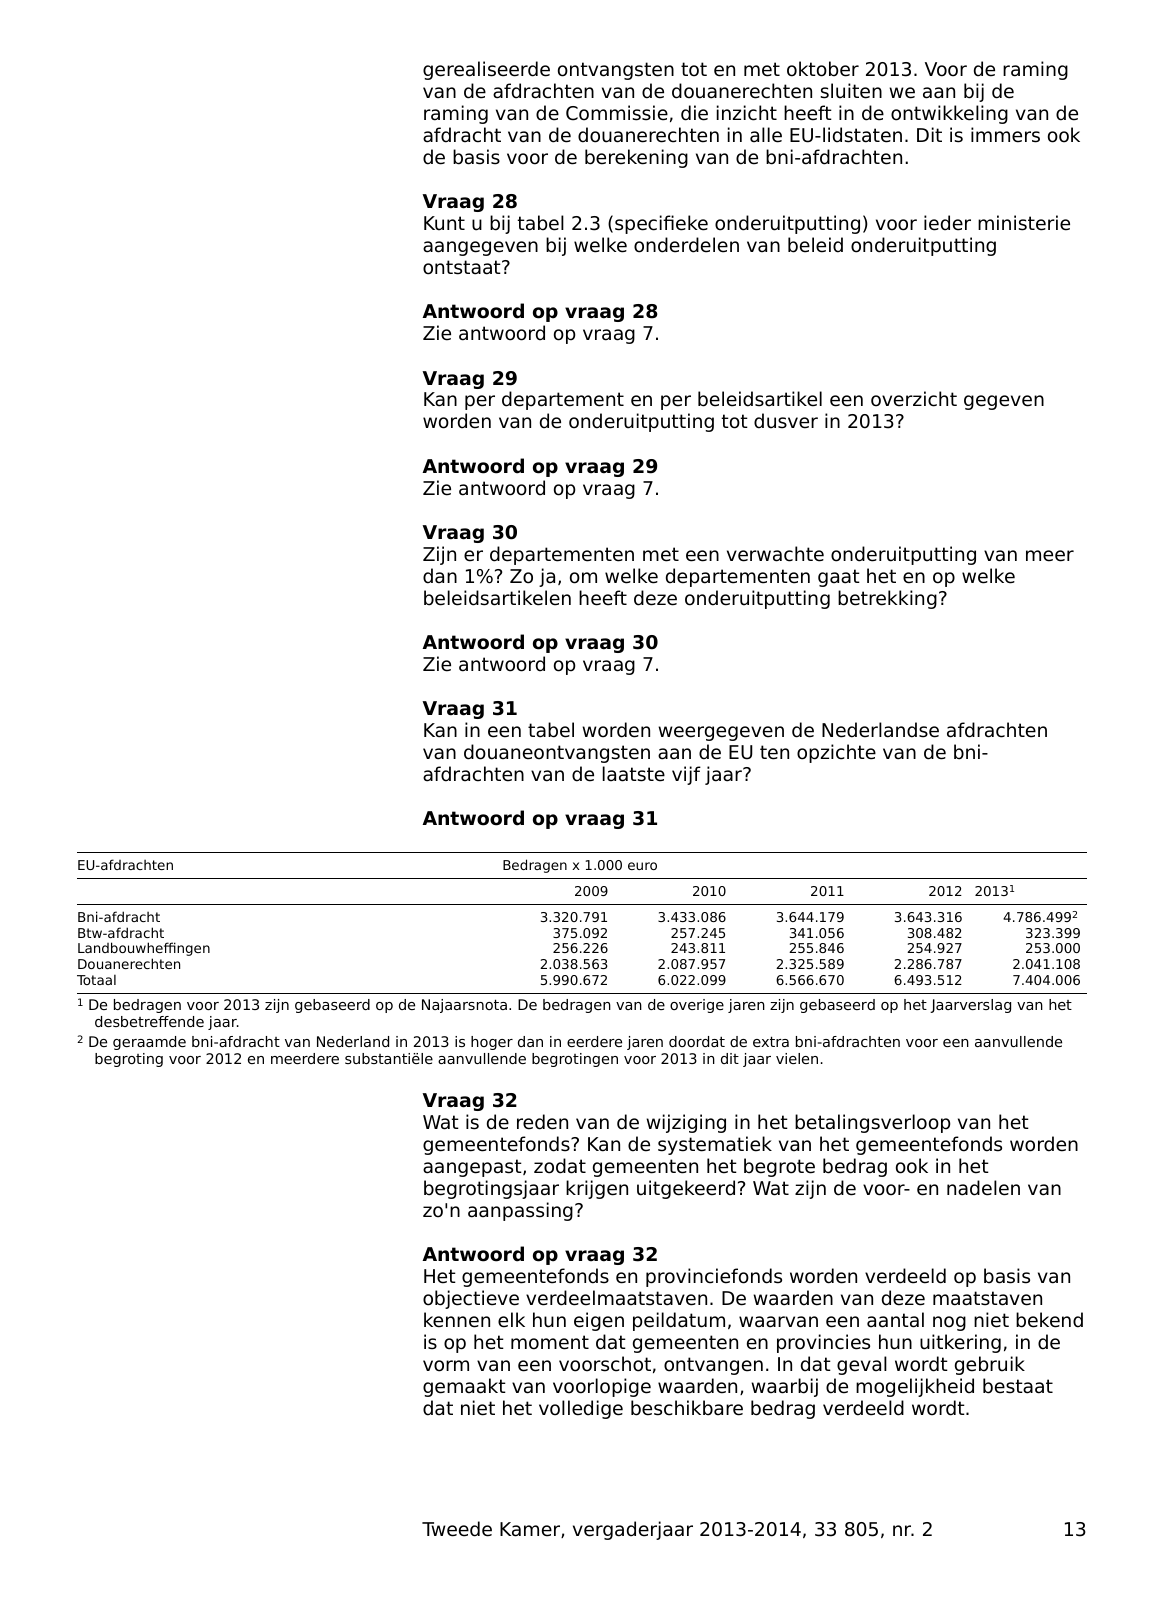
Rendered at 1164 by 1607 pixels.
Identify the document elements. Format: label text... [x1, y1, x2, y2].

table_cell 3.320.791 [496, 905, 614, 926]
table_cell 254.927 [850, 941, 968, 957]
table_cell [77, 879, 496, 904]
table_cell 7.404.006 [969, 973, 1087, 993]
table_cell Bni-afdracht [77, 905, 496, 926]
text Het gemeentefonds en provinciefonds worden verdeeld op basis van objectieve verdeelmaatstaven. De waarden van deze maatstaven kennen elk hun eigen peildatum, waarvan een aantal nog niet bekend is op het moment dat gemeenten en provincies hun uitkering, in de vorm van een voorschot, ontvangen. In dat geval wordt gebruik gemaakt van voorlopige waarden, waarbij de mogelijkheid bestaat dat niet het volledige beschikbare bedrag verdeeld wordt. [422, 1266, 1087, 1420]
table_header Bedragen x 1.000 euro [496, 853, 1087, 878]
table_cell 2012 [850, 879, 968, 904]
text Kunt u bij tabel 2.3 (specifieke onderuitputting) voor ieder ministerie aangegeven bij welke onderdelen van beleid onderuitputting ontstaat? [422, 213, 1087, 279]
text Kan per departement en per beleidsartikel een overzicht gegeven worden van de onderuitputting tot dusver in 2013? [422, 389, 1087, 433]
table_cell 253.000 [969, 941, 1087, 957]
table_cell Totaal [77, 973, 496, 993]
text Vraag 30 [422, 522, 1087, 544]
text Vraag 28 [422, 191, 1087, 213]
text Antwoord op vraag 32 [422, 1244, 1087, 1266]
text Wat is de reden van de wijziging in het betalingsverloop van het gemeentefonds? Kan de systematiek van het gemeentefonds worden aangepast, zodat gemeenten het begrote bedrag ook in het begrotingsjaar krijgen uitgekeerd? Wat zijn de voor- en nadelen van zo'n aanpassing? [422, 1112, 1087, 1222]
table_cell 20131 [969, 879, 1087, 904]
table_cell 323.399 [969, 926, 1087, 941]
table_cell 243.811 [614, 941, 732, 957]
text Antwoord op vraag 31 [422, 808, 1087, 830]
text Antwoord op vraag 30 [422, 632, 1087, 654]
table_cell 2.038.563 [496, 957, 614, 973]
table_cell 308.482 [850, 926, 968, 941]
table_cell 6.566.670 [732, 973, 850, 993]
table_cell 257.245 [614, 926, 732, 941]
table_cell 375.092 [496, 926, 614, 941]
table_cell 3.433.086 [614, 905, 732, 926]
text Zie antwoord op vraag 7. [422, 323, 1087, 345]
text Zijn er departementen met een verwachte onderuitputting van meer dan 1%? Zo ja, om welke departementen gaat het en op welke beleidsartikelen heeft deze onderuitputting betrekking? [422, 544, 1087, 609]
text Antwoord op vraag 28 [422, 301, 1087, 323]
text Kan in een tabel worden weergegeven de Nederlandse afdrachten van douaneontvangsten aan de EU ten opzichte van de bni-afdrachten van de laatste vijf jaar? [422, 720, 1087, 786]
table_cell 2.041.108 [969, 957, 1087, 973]
table_cell 6.022.099 [614, 973, 732, 993]
table_cell 341.056 [732, 926, 850, 941]
table_cell 2.286.787 [850, 957, 968, 973]
text Vraag 29 [422, 367, 1087, 389]
text Zie antwoord op vraag 7. [422, 477, 1087, 499]
text Zie antwoord op vraag 7. [422, 654, 1087, 676]
table_cell 1 De bedragen voor 2013 zijn gebaseerd op de Najaarsnota. De bedragen van de overige jaren zijn gebaseerd op het Jaarverslag van het desbetreffende jaar. 2 De geraamde bni-afdracht van Nederland in 2013 is hoger dan in eerdere jaren doordat de extra bni-afdrachten voor een aanvullende begroting voor 2012 en meerdere substantiële aanvullende begrotingen voor 2013 in dit jaar vielen. [77, 994, 1087, 1068]
text Vraag 31 [422, 698, 1087, 720]
text gerealiseerde ontvangsten tot en met oktober 2013. Voor de raming van de afdrachten van de douanerechten sluiten we aan bij de raming van de Commissie, die inzicht heeft in de ontwikkeling van de afdracht van de douanerechten in alle EU-lidstaten. Dit is immers ook de basis voor de berekening van de bni-afdrachten. [422, 59, 1087, 169]
table_cell Douanerechten [77, 957, 496, 973]
table_cell 5.990.672 [496, 973, 614, 993]
table_cell 255.846 [732, 941, 850, 957]
table_cell 256.226 [496, 941, 614, 957]
table_cell Landbouwheffingen [77, 941, 496, 957]
table_cell 2.087.957 [614, 957, 732, 973]
table_cell Btw-afdracht [77, 926, 496, 941]
table_cell 2010 [614, 879, 732, 904]
table_cell 6.493.512 [850, 973, 968, 993]
table_cell 3.643.316 [850, 905, 968, 926]
table_cell 2011 [732, 879, 850, 904]
table_header EU-afdrachten [77, 853, 496, 878]
table_cell 4.786.4992 [969, 905, 1087, 926]
text Antwoord op vraag 29 [422, 456, 1087, 477]
table_cell 3.644.179 [732, 905, 850, 926]
table_cell 2.325.589 [732, 957, 850, 973]
table_cell 2009 [496, 879, 614, 904]
text Vraag 32 [422, 1090, 1087, 1112]
